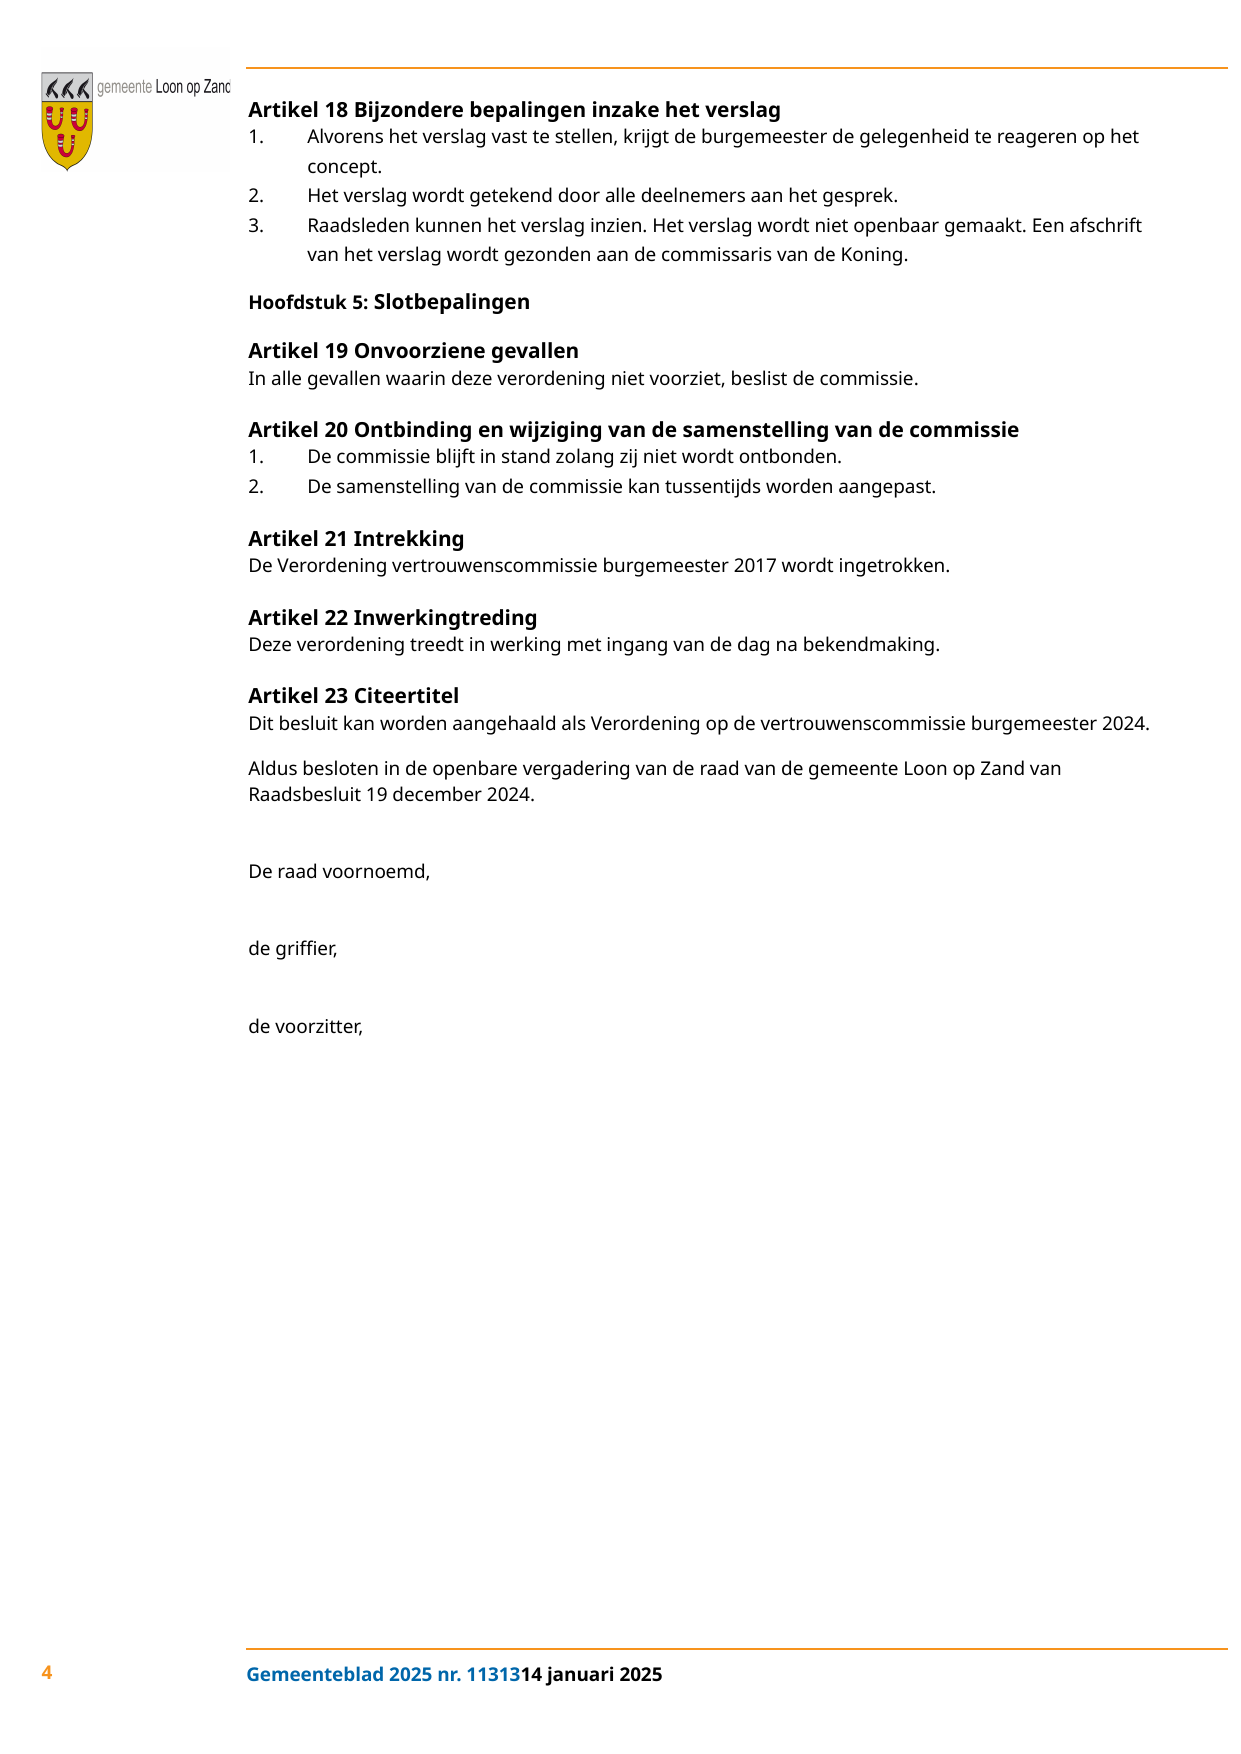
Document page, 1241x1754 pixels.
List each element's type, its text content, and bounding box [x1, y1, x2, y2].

text Artikel 21 Intrekking [248, 524, 1152, 552]
text Artikel 23 Citeertitel [248, 681, 1152, 710]
picture [41, 47, 231, 172]
text De Verordening vertrouwenscommissie burgemeester 2017 wordt ingetrokken. [248, 552, 1152, 578]
list Het verslag wordt getekend door alle deelnemers aan het gesprek. [248, 182, 1152, 208]
text Artikel 20 Ontbinding en wijziging van de samenstelling van de commissie [248, 415, 1152, 444]
text De raad voornoemd, [248, 858, 1152, 884]
text Aldus besloten in de openbare vergadering van de raad van de gemeente Loon op Zand van Raadsbesluit 19 december 2024. [248, 756, 1152, 807]
text In alle gevallen waarin deze verordening niet voorziet, beslist de commissie. [248, 365, 1152, 391]
text Artikel 19 Onvoorziene gevallen [248, 336, 1152, 365]
text Hoofdstuk 5: Slotbepalingen [248, 287, 1152, 316]
text de voorzitter, [248, 1013, 1152, 1038]
text de griffier, [248, 936, 1152, 961]
list De commissie blijft in stand zolang zij niet wordt ontbonden. [248, 444, 1152, 469]
list Raadsleden kunnen het verslag inzien. Het verslag wordt niet openbaar gemaakt. Een afschrift van het verslag wordt gezonden aan de commissaris van de Koning. [248, 212, 1152, 267]
text Dit besluit kan worden aangehaald als Verordening op de vertrouwenscommissie burgemeester 2024. [248, 710, 1152, 736]
text Artikel 22 Inwerkingtreding [248, 603, 1152, 631]
list Alvorens het verslag vast te stellen, krijgt de burgemeester de gelegenheid te reageren op het concept. [248, 123, 1152, 178]
text Artikel 18 Bijzondere bepalingen inzake het verslag [248, 95, 1152, 123]
list De samenstelling van de commissie kan tussentijds worden aangepast. [248, 473, 1152, 499]
text Deze verordening treedt in werking met ingang van de dag na bekendmaking. [248, 631, 1152, 657]
